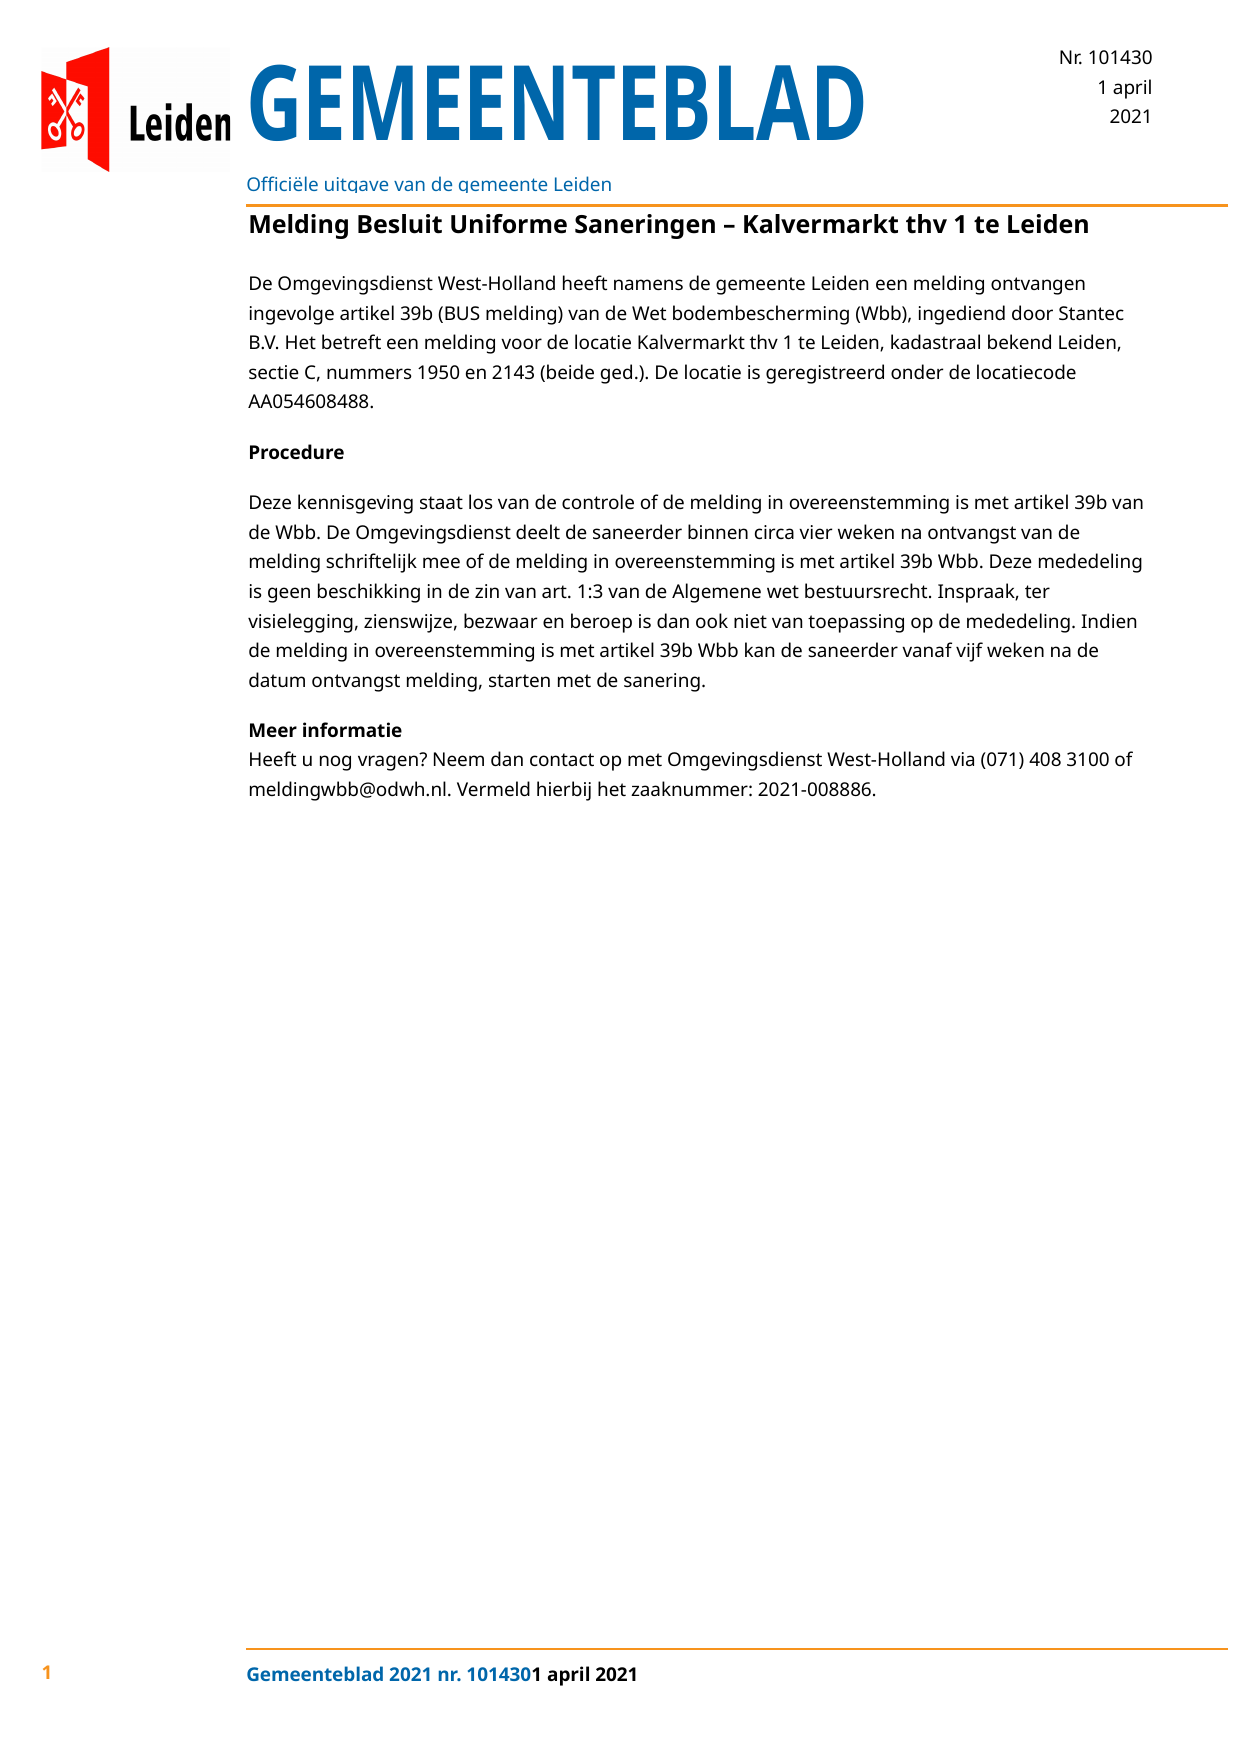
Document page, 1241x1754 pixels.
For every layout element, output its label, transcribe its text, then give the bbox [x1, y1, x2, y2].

text Melding Besluit Uniforme Saneringen – Kalvermarkt thv 1 te Leiden [248, 207, 1152, 241]
picture [41, 47, 231, 172]
text Procedure [248, 439, 1152, 465]
text Deze kennisgeving staat los van de controle of de melding in overeenstemming is met artikel 39b van de Wbb. De Omgevingsdienst deelt de saneerder binnen circa vier weken na ontvangst van de melding schriftelijk mee of de melding in overeenstemming is met artikel 39b Wbb. Deze mededeling is geen beschikking in de zin van art. 1:3 van de Algemene wet bestuursrecht. Inspraak, ter visielegging, zienswijze, bezwaar en beroep is dan ook niet van toepassing op de mededeling. Indien de melding in overeenstemming is met artikel 39b Wbb kan de saneerder vanaf vijf weken na de datum ontvangst melding, starten met de sanering. [248, 489, 1152, 693]
text Heeft u nog vragen? Neem dan contact op met Omgevingsdienst West-Holland via (071) 408 3100 of meldingwbb@odwh.nl. Vermeld hierbij het zaaknummer: 2021-008886. [248, 746, 1152, 802]
table_header Meer informatie [248, 718, 1152, 743]
text De Omgevingsdienst West-Holland heeft namens de gemeente Leiden een melding ontvangen ingevolge artikel 39b (BUS melding) van de Wet bodembescherming (Wbb), ingediend door Stantec B.V. Het betreft een melding voor de locatie Kalvermarkt thv 1 te Leiden, kadastraal bekend Leiden, sectie C, nummers 1950 en 2143 (beide ged.). De locatie is geregistreerd onder de locatiecode AA054608488. [248, 270, 1152, 414]
